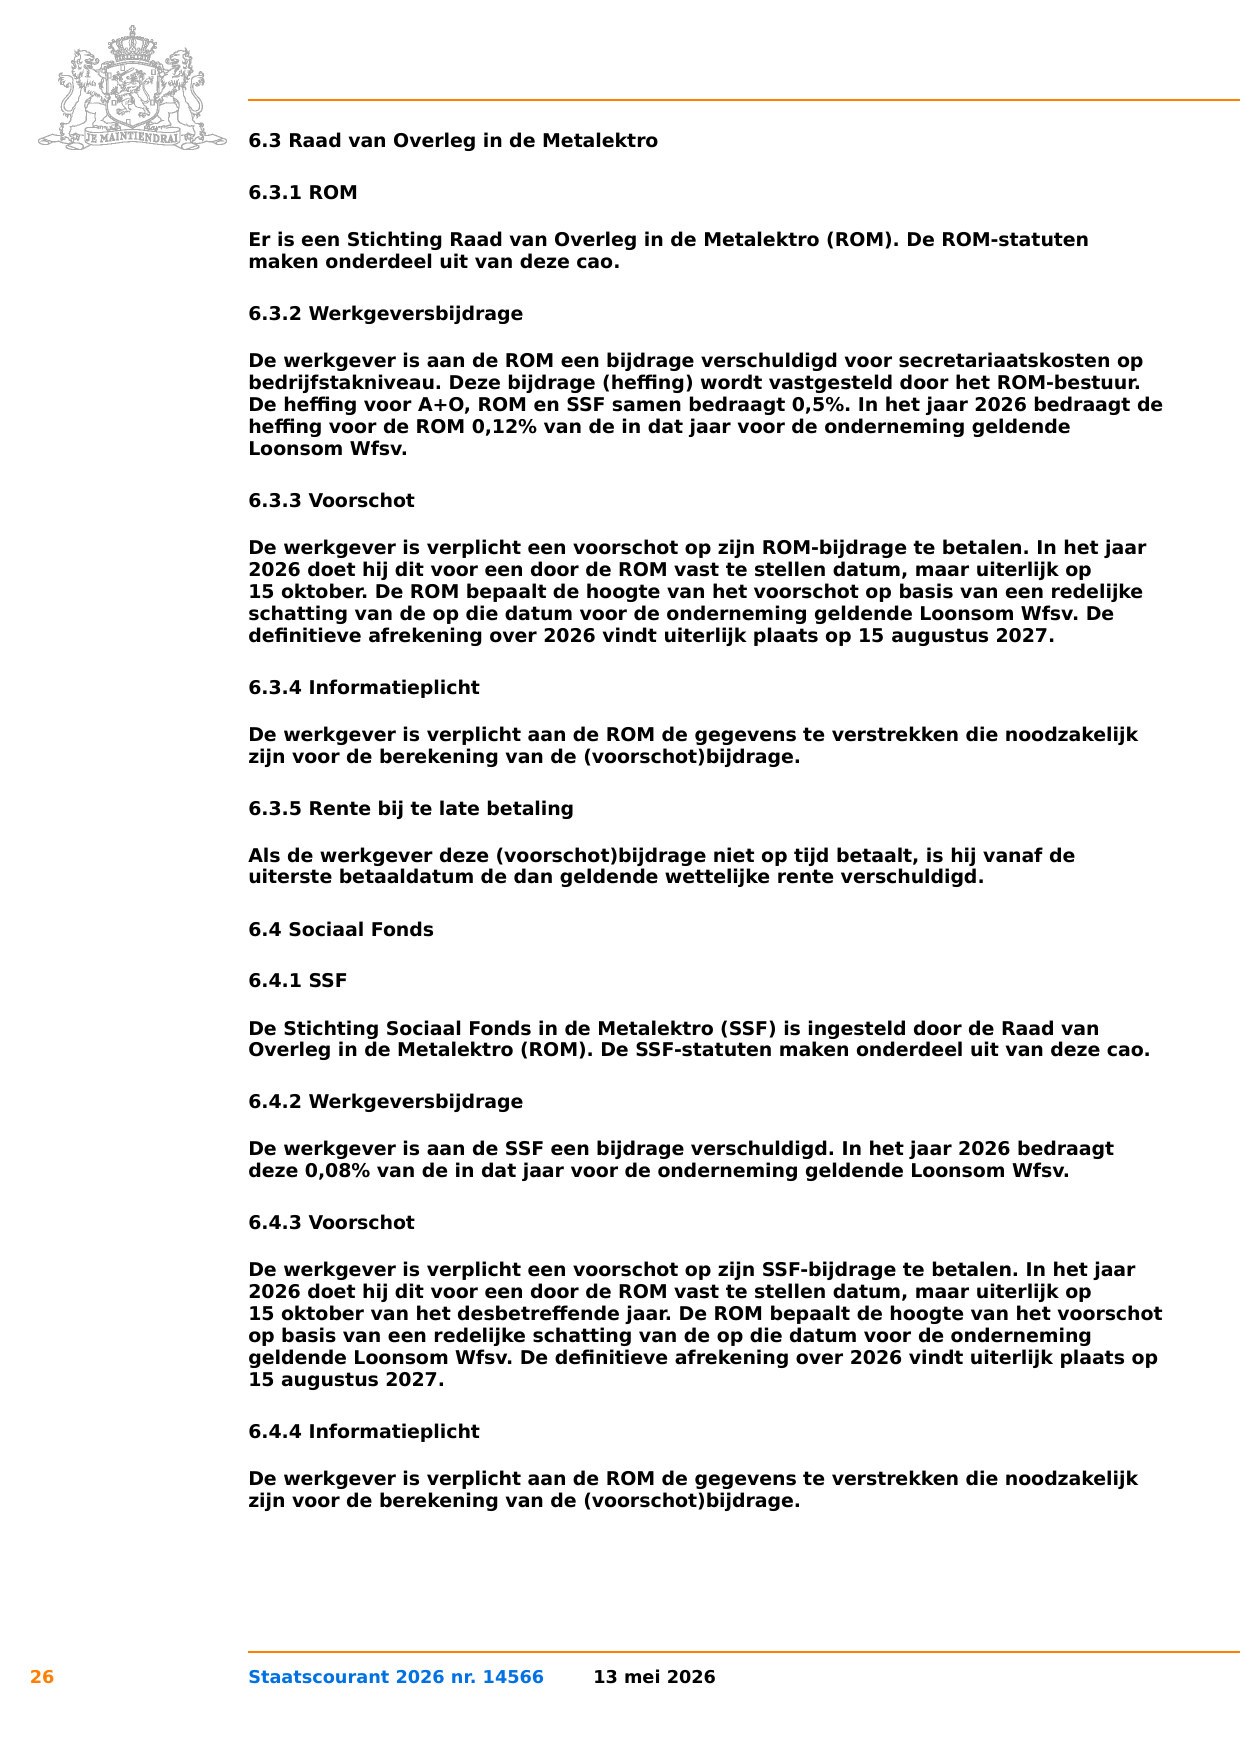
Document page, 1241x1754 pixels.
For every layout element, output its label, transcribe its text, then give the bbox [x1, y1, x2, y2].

picture [38, 25, 227, 150]
subtitle 6.4.2 Werkgeversbijdrage [248, 1091, 1163, 1113]
text De Stichting Sociaal Fonds in de Metalektro (SSF) is ingesteld door de Raad van Overleg in de Metalektro (ROM). De SSF-statuten maken onderdeel uit van deze cao. [248, 1017, 1163, 1061]
subtitle 6.3.2 Werkgeversbijdrage [248, 303, 1163, 325]
subtitle 6.3.4 Informatieplicht [248, 677, 1163, 698]
subtitle 6.4.4 Informatieplicht [248, 1421, 1163, 1443]
text De werkgever is verplicht een voorschot op zijn ROM-bijdrage te betalen. In het jaar 2026 doet hij dit voor een door de ROM vast te stellen datum, maar uiterlijk op 15 oktober. De ROM bepaalt de hoogte van het voorschot op basis van een redelijke schatting van de op die datum voor de onderneming geldende Loonsom Wfsv. De definitieve afrekening over 2026 vindt uiterlijk plaats op 15 augustus 2027. [248, 537, 1163, 647]
subtitle 6.3 Raad van Overleg in de Metalektro [248, 130, 1163, 152]
text De werkgever is verplicht aan de ROM de gegevens te verstrekken die noodzakelijk zijn voor de berekening van de (voorschot)bijdrage. [248, 723, 1163, 767]
text De werkgever is verplicht aan de ROM de gegevens te verstrekken die noodzakelijk zijn voor de berekening van de (voorschot)bijdrage. [248, 1468, 1163, 1512]
subtitle 6.4.3 Voorschot [248, 1212, 1163, 1234]
subtitle 6.4.1 SSF [248, 970, 1163, 992]
subtitle 6.3.1 ROM [248, 182, 1163, 204]
text Er is een Stichting Raad van Overleg in de Metalektro (ROM). De ROM-statuten maken onderdeel uit van deze cao. [248, 229, 1163, 273]
subtitle 6.3.5 Rente bij te late betaling [248, 797, 1163, 819]
text De werkgever is aan de ROM een bijdrage verschuldigd voor secretariaatskosten op bedrijfstakniveau. Deze bijdrage (heffing) wordt vastgesteld door het ROM-bestuur. De heffing voor A+O, ROM en SSF samen bedraagt 0,5%. In het jaar 2026 bedraagt de heffing voor de ROM 0,12% van de in dat jaar voor de onderneming geldende Loonsom Wfsv. [248, 350, 1163, 460]
text Als de werkgever deze (voorschot)bijdrage niet op tijd betaalt, is hij vanaf de uiterste betaaldatum de dan geldende wettelijke rente verschuldigd. [248, 844, 1163, 888]
text De werkgever is aan de SSF een bijdrage verschuldigd. In het jaar 2026 bedraagt deze 0,08% van de in dat jaar voor de onderneming geldende Loonsom Wfsv. [248, 1138, 1163, 1182]
subtitle 6.3.3 Voorschot [248, 490, 1163, 512]
text De werkgever is verplicht een voorschot op zijn SSF-bijdrage te betalen. In het jaar 2026 doet hij dit voor een door de ROM vast te stellen datum, maar uiterlijk op 15 oktober van het desbetreffende jaar. De ROM bepaalt de hoogte van het voorschot op basis van een redelijke schatting van de op die datum voor de onderneming geldende Loonsom Wfsv. De definitieve afrekening over 2026 vindt uiterlijk plaats op 15 augustus 2027. [248, 1259, 1163, 1391]
subtitle 6.4 Sociaal Fonds [248, 918, 1163, 940]
